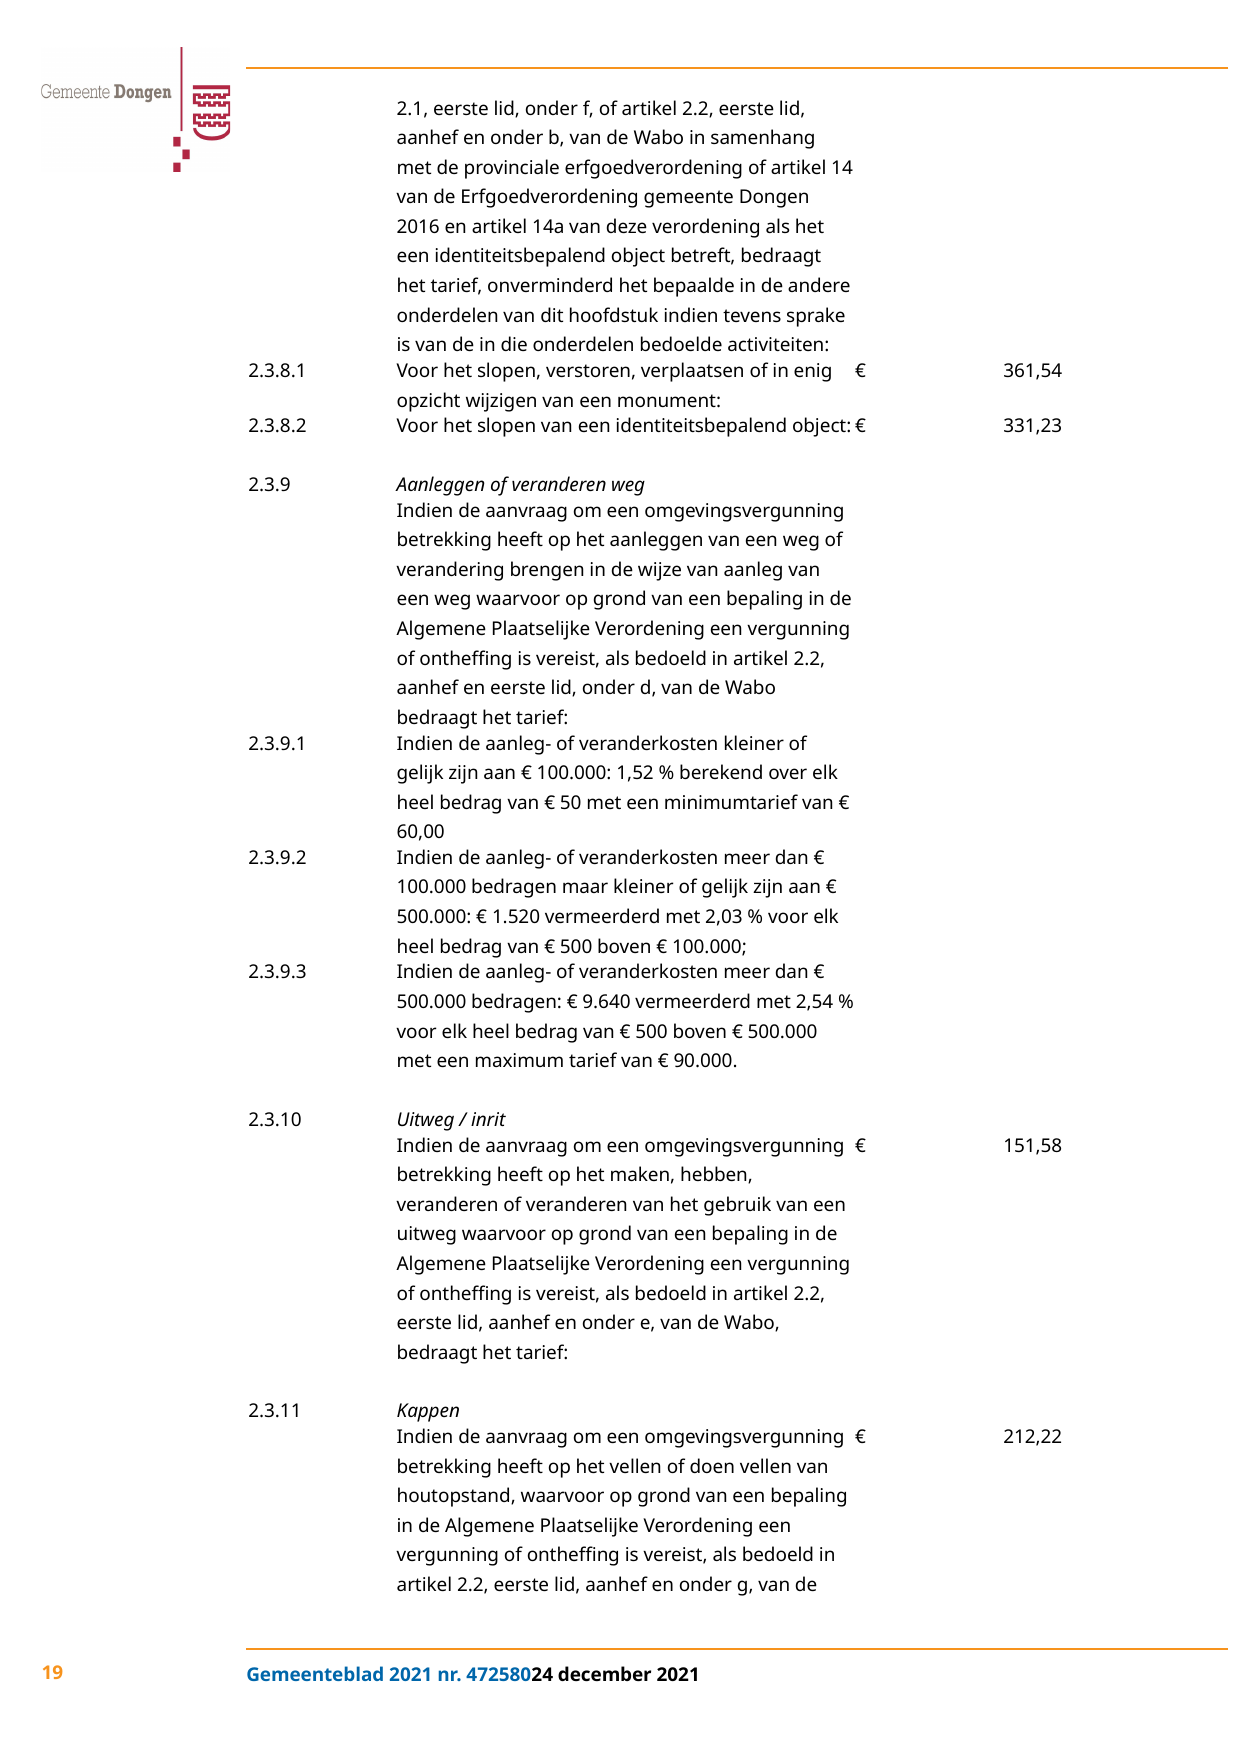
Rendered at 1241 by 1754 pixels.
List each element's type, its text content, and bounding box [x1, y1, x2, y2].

table_cell Indien de aanleg- of veranderkosten kleiner of gelijk zijn aan € 100.000: 1,52 % berekend over elk heel bedrag van € 50 met een minimumtarief van € 60,00 [396, 730, 855, 844]
table_cell € [855, 357, 1003, 412]
table_header Aanleggen of veranderen weg [396, 471, 855, 497]
table_cell [855, 844, 1003, 959]
table_header Uitweg / inrit [396, 1106, 855, 1132]
table_cell [248, 1423, 396, 1597]
table_cell [248, 1132, 396, 1364]
table_header 2.3.11 [248, 1398, 396, 1423]
table_cell [1003, 730, 1152, 844]
table_cell [1003, 95, 1152, 357]
table_cell 361,54 [1003, 357, 1152, 412]
table_cell 2.3.9.3 [248, 959, 396, 1073]
table_cell [855, 959, 1003, 1073]
table_cell 331,23 [1003, 413, 1152, 438]
table_header [1003, 471, 1152, 497]
picture [41, 47, 231, 172]
table_cell 2.3.8.1 [248, 357, 396, 412]
table_cell 2.3.9.1 [248, 730, 396, 844]
table_cell 2.3.9.2 [248, 844, 396, 959]
table_header [855, 1398, 1003, 1423]
table_cell Indien de aanleg- of veranderkosten meer dan € 500.000 bedragen: € 9.640 vermeerderd met 2,54 % voor elk heel bedrag van € 500 boven € 500.000 met een maximum tarief van € 90.000. [396, 959, 855, 1073]
table_cell [1003, 959, 1152, 1073]
table_cell 2.3.8.2 [248, 413, 396, 438]
table_cell 151,58 [1003, 1132, 1152, 1364]
table_cell [855, 95, 1003, 357]
table_header 2.3.10 [248, 1106, 396, 1132]
table_cell € [855, 1132, 1003, 1364]
table_cell € [855, 413, 1003, 438]
table_cell Voor het slopen, verstoren, verplaatsen of in enig opzicht wijzigen van een monument: [396, 357, 855, 412]
table_cell [855, 730, 1003, 844]
table_header [1003, 1398, 1152, 1423]
table_cell [855, 497, 1003, 730]
table_cell [1003, 497, 1152, 730]
table_header [855, 1106, 1003, 1132]
table_cell [1003, 844, 1152, 959]
table_cell [248, 497, 396, 730]
table_cell [248, 95, 396, 357]
table_header 2.3.9 [248, 471, 396, 497]
table_cell Voor het slopen van een identiteitsbepalend object: [396, 413, 855, 438]
table_cell Indien de aanvraag om een omgevingsvergunning betrekking heeft op het vellen of doen vellen van houtopstand, waarvoor op grond van een bepaling in de Algemene Plaatselijke Verordening een vergunning of ontheffing is vereist, als bedoeld in artikel 2.2, eerste lid, aanhef en onder g, van de [396, 1423, 855, 1597]
table_header [1003, 1106, 1152, 1132]
table_cell Indien de aanvraag om een omgevingsvergunning betrekking heeft op het maken, hebben, veranderen of veranderen van het gebruik van een uitweg waarvoor op grond van een bepaling in de Algemene Plaatselijke Verordening een vergunning of ontheffing is vereist, als bedoeld in artikel 2.2, eerste lid, aanhef en onder e, van de Wabo, bedraagt het tarief: [396, 1132, 855, 1364]
table_cell € [855, 1423, 1003, 1597]
table_cell Indien de aanleg- of veranderkosten meer dan € 100.000 bedragen maar kleiner of gelijk zijn aan € 500.000: € 1.520 vermeerderd met 2,03 % voor elk heel bedrag van € 500 boven € 100.000; [396, 844, 855, 959]
table_header Kappen [396, 1398, 855, 1423]
table_cell Indien de aanvraag om een omgevingsvergunning betrekking heeft op het aanleggen van een weg of verandering brengen in de wijze van aanleg van een weg waarvoor op grond van een bepaling in de Algemene Plaatselijke Verordening een vergunning of ontheffing is vereist, als bedoeld in artikel 2.2, aanhef en eerste lid, onder d, van de Wabo bedraagt het tarief: [396, 497, 855, 730]
table_header [855, 471, 1003, 497]
table_cell 2.1, eerste lid, onder f, of artikel 2.2, eerste lid, aanhef en onder b, van de Wabo in samenhang met de provinciale erfgoedverordening of artikel 14 van de Erfgoedverordening gemeente Dongen 2016 en artikel 14a van deze verordening als het een identiteitsbepalend object betreft, bedraagt het tarief, onverminderd het bepaalde in de andere onderdelen van dit hoofdstuk indien tevens sprake is van de in die onderdelen bedoelde activiteiten: [396, 95, 855, 357]
table_cell 212,22 [1003, 1423, 1152, 1597]
